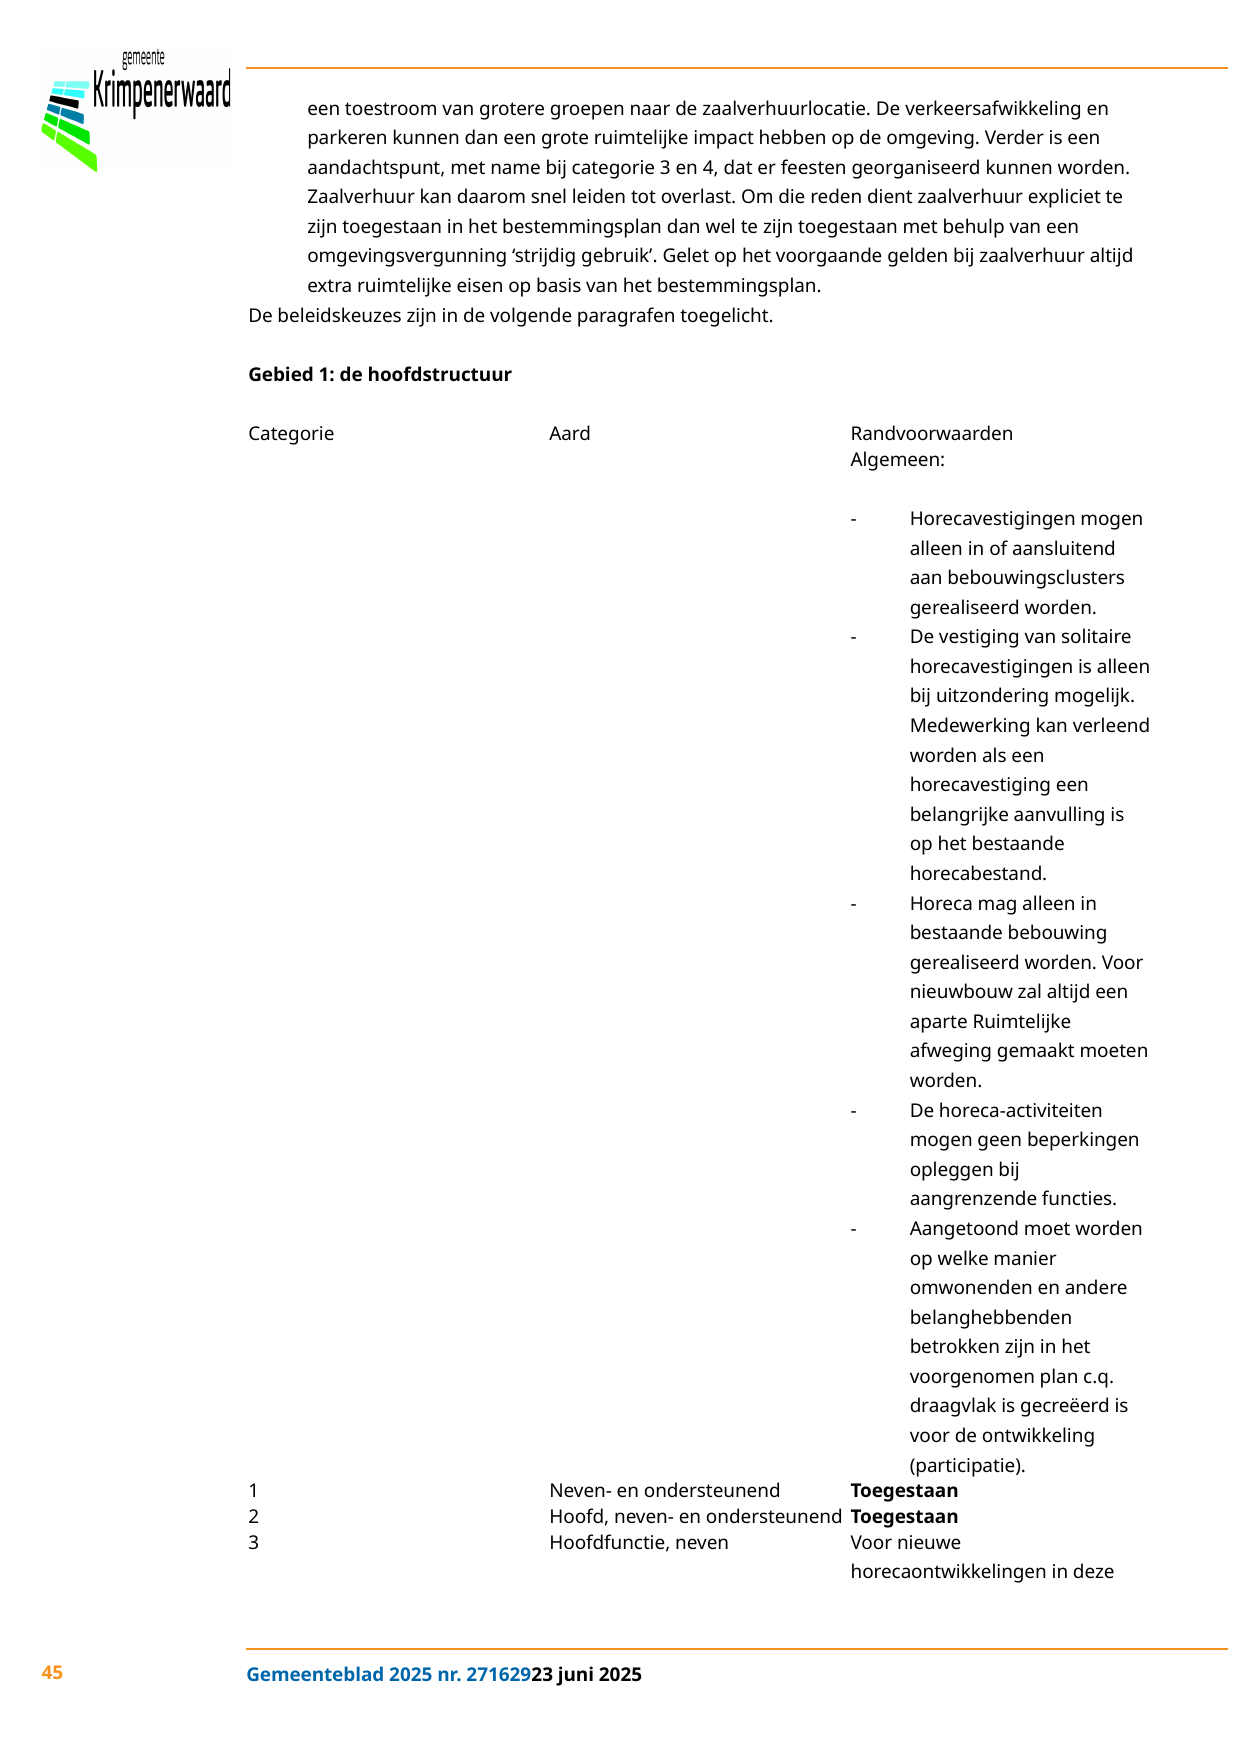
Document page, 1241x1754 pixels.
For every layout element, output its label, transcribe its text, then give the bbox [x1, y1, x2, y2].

picture [41, 47, 231, 172]
table_cell Algemeen: Horecavestigingen mogen alleen in of aansluitend aan bebouwingsclusters gerealiseerd worden. De vestiging van solitaire horecavestigingen is alleen bij uitzondering mogelijk. Medewerking kan verleend worden als een horecavestiging een belangrijke aanvulling is op het bestaande horecabestand. Horeca mag alleen in bestaande bebouwing gerealiseerd worden. Voor nieuwbouw zal altijd een aparte Ruimtelijke afweging gemaakt moeten worden. De horeca-activiteiten mogen geen beperkingen opleggen bij aangrenzende functies. Aangetoond moet worden op welke manier omwonenden en andere belanghebbenden betrokken zijn in het voorgenomen plan c.q. draagvlak is gecreëerd is voor de ontwikkeling (participatie). [850, 446, 1152, 1478]
table_header Aard [549, 420, 850, 446]
table_cell Toegestaan [850, 1478, 1152, 1503]
table_cell Hoofdfunctie, neven [549, 1529, 850, 1584]
text De beleidskeuzes zijn in de volgende paragrafen toegelicht. [248, 302, 1152, 328]
table_header Categorie [248, 420, 549, 446]
table_cell 3 [248, 1529, 549, 1584]
text Gebied 1: de hoofdstructuur [248, 361, 1152, 387]
table_cell [549, 446, 850, 1478]
table_cell Neven- en ondersteunend [549, 1478, 850, 1503]
table_cell Voor nieuwe horecaontwikkelingen in deze [850, 1529, 1152, 1584]
table_cell Hoofd, neven- en ondersteunend [549, 1503, 850, 1529]
table_cell [248, 446, 549, 1478]
table_cell 2 [248, 1503, 549, 1529]
table_header Randvoorwaarden [850, 420, 1152, 446]
table_cell Toegestaan [850, 1503, 1152, 1529]
list een toestroom van grotere groepen naar de zaalverhuurlocatie. De verkeersafwikkeling en parkeren kunnen dan een grote ruimtelijke impact hebben op de omgeving. Verder is een aandachtspunt, met name bij categorie 3 en 4, dat er feesten georganiseerd kunnen worden. Zaalverhuur kan daarom snel leiden tot overlast. Om die reden dient zaalverhuur expliciet te zijn toegestaan in het bestemmingsplan dan wel te zijn toegestaan met behulp van een omgevingsvergunning ‘strijdig gebruik’. Gelet op het voorgaande gelden bij zaalverhuur altijd extra ruimtelijke eisen op basis van het bestemmingsplan. [248, 95, 1152, 298]
table_cell 1 [248, 1478, 549, 1503]
